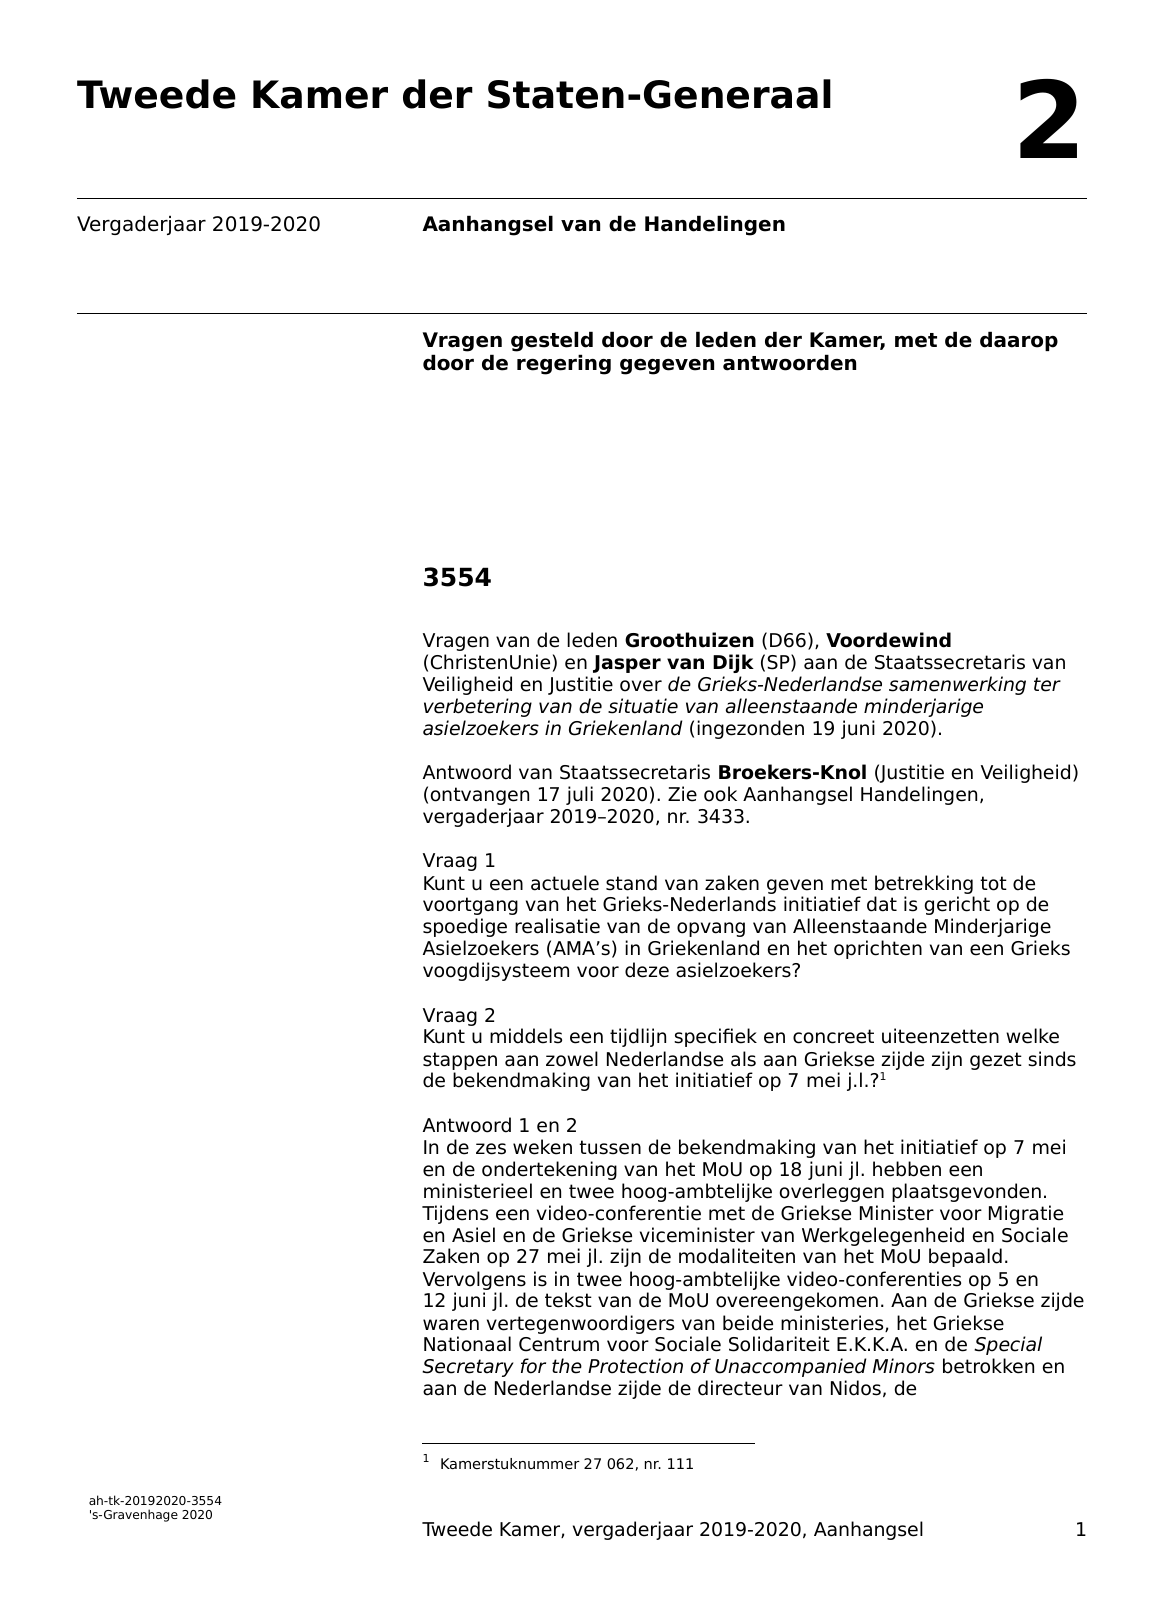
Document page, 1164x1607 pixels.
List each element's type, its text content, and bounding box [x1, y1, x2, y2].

text Vragen van de leden Groothuizen (D66), Voordewind (ChristenUnie) en Jasper van Dijk (SP) aan de Staatssecretaris van Veiligheid en Justitie over de Grieks-Nederlandse samenwerking ter verbetering van de situatie van alleenstaande minderjarige asielzoekers in Griekenland (ingezonden 19 juni 2020). [422, 630, 1087, 740]
text Vraag 2 [422, 1004, 1087, 1026]
text Kamerstuknummer 27 062, nr. 111 [422, 1452, 1087, 1474]
table_header 2 [886, 59, 1087, 198]
text ah-tk-20192020-3554 [88, 1494, 323, 1508]
text 3554 [422, 563, 1087, 592]
text Kunt u middels een tijdlijn specifiek en concreet uiteenzetten welke stappen aan zowel Nederlandse als aan Griekse zijde zijn gezet sinds de bekendmaking van het initiatief op 7 mei j.l.? [422, 1026, 1087, 1092]
table_cell [77, 314, 422, 375]
text 's-Gravenhage 2020 [88, 1508, 323, 1522]
text Antwoord van Staatssecretaris Broekers-Knol (Justitie en Veiligheid) (ontvangen 17 juli 2020). Zie ook Aanhangsel Handelingen, vergaderjaar 2019–2020, nr. 3433. [422, 762, 1087, 828]
text Kunt u een actuele stand van zaken geven met betrekking tot de voortgang van het Grieks-Nederlands initiatief dat is gericht op de spoedige realisatie van de opvang van Alleenstaande Minderjarige Asielzoekers (AMA’s) in Griekenland en het oprichten van een Grieks voogdijsysteem voor deze asielzoekers? [422, 872, 1087, 982]
text In de zes weken tussen de bekendmaking van het initiatief op 7 mei en de ondertekening van het MoU op 18 juni jl. hebben een ministerieel en twee hoog-ambtelijke overleggen plaatsgevonden. Tijdens een video-conferentie met de Griekse Minister voor Migratie en Asiel en de Griekse viceminister van Werkgelegenheid en Sociale Zaken op 27 mei jl. zijn de modaliteiten van het MoU bepaald. Vervolgens is in twee hoog-ambtelijke video-conferenties op 5 en 12 juni jl. de tekst van de MoU overeengekomen. Aan de Griekse zijde waren vertegenwoordigers van beide ministeries, het Griekse Nationaal Centrum voor Sociale Solidariteit E.K.K.A. en de Special Secretary for the Protection of Unaccompanied Minors betrokken en aan de Nederlandse zijde de directeur van Nidos, de [422, 1137, 1087, 1400]
text Antwoord 1 en 2 [422, 1114, 1087, 1137]
table_cell Vragen gesteld door de leden der Kamer, met de daarop door de regering gegeven antwoorden [422, 314, 1087, 375]
table_cell Vergaderjaar 2019-2020 [77, 199, 422, 313]
table_header Tweede Kamer der Staten-Generaal [77, 59, 886, 198]
text Vraag 1 [422, 850, 1087, 872]
table_cell Aanhangsel van de Handelingen [422, 199, 1087, 313]
